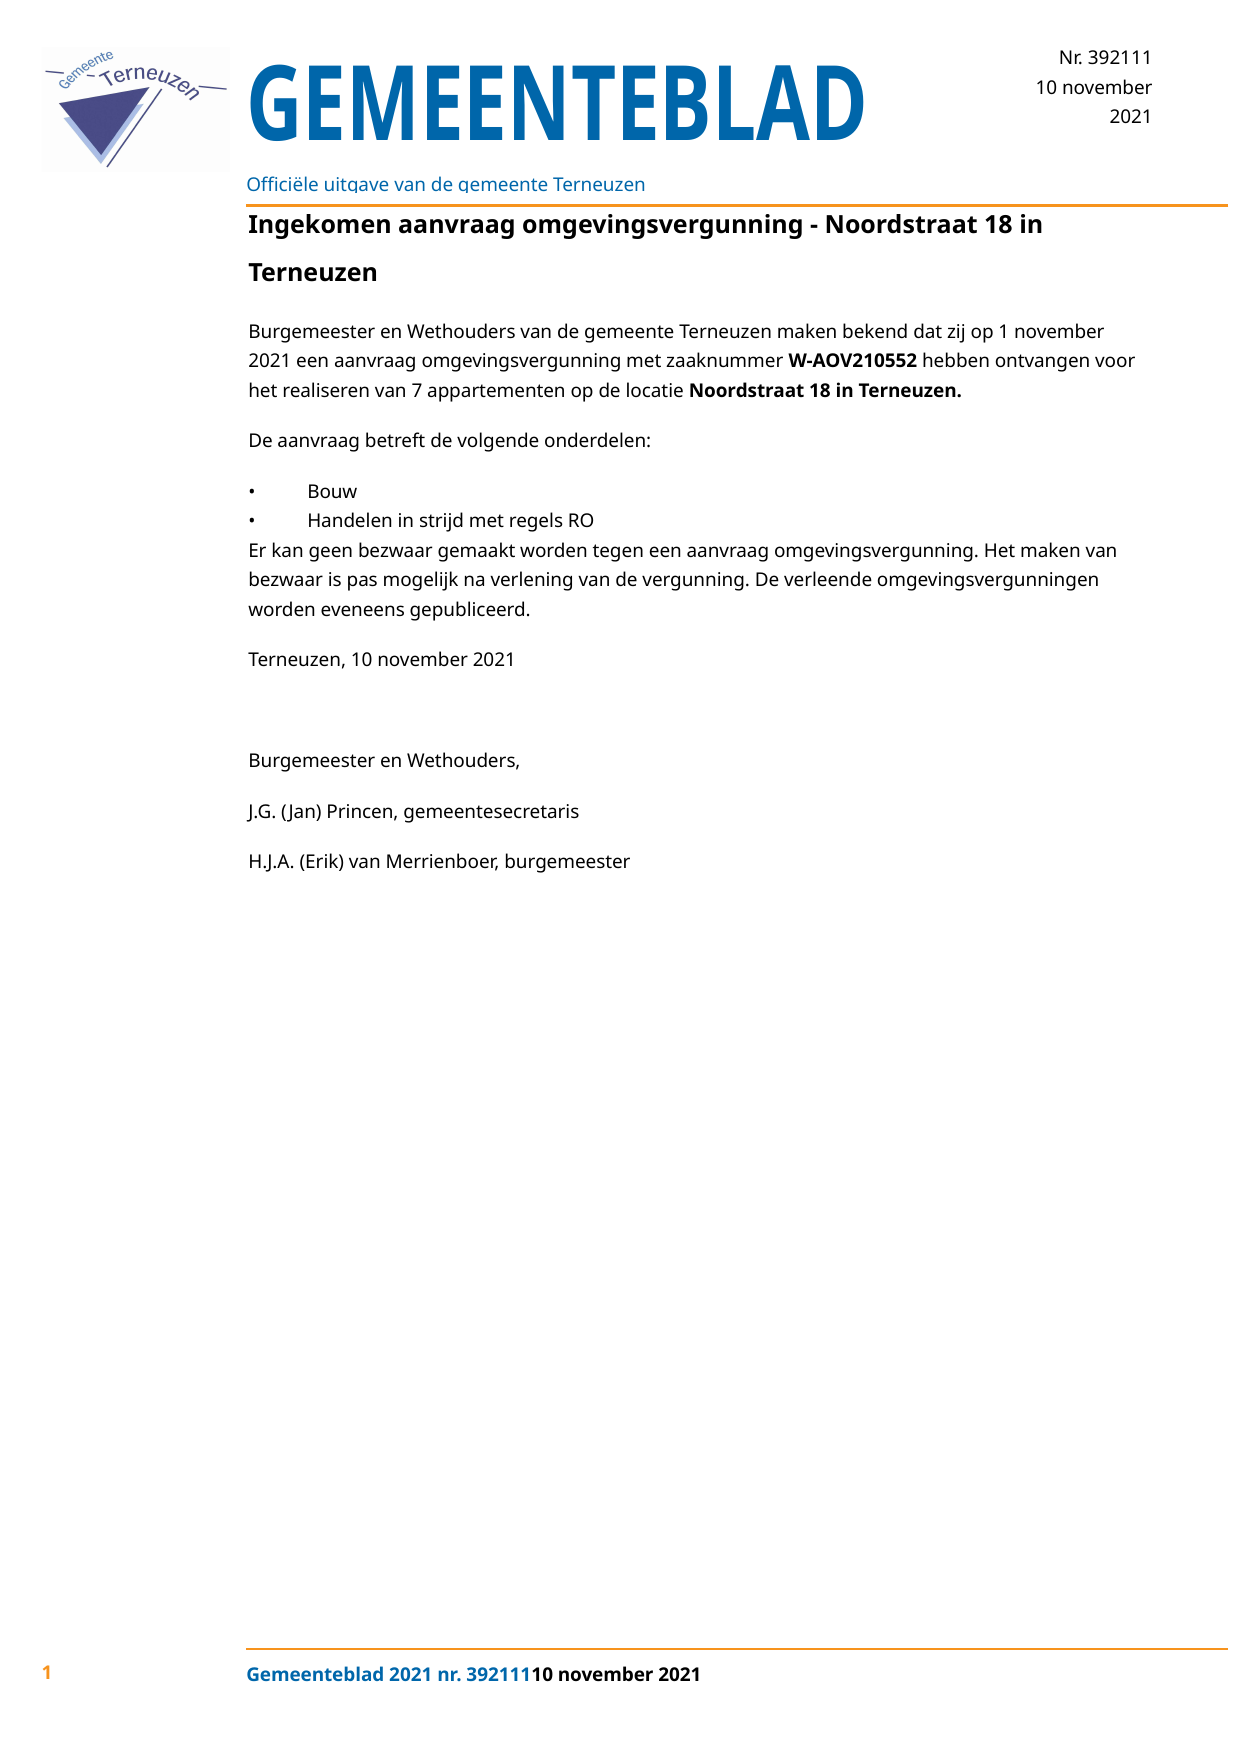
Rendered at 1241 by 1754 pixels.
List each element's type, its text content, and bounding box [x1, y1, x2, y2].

text H.J.A. (Erik) van Merrienboer, burgemeester [248, 848, 1152, 874]
list Handelen in strijd met regels RO [248, 507, 1152, 533]
text Er kan geen bezwaar gemaakt worden tegen een aanvraag omgevingsvergunning. Het maken van bezwaar is pas mogelijk na verlening van de vergunning. De verleende omgevingsvergunningen worden eveneens gepubliceerd. [248, 537, 1152, 622]
text J.G. (Jan) Princen, gemeentesecretaris [248, 798, 1152, 824]
text De aanvraag betreft de volgende onderdelen: [248, 427, 1152, 453]
text Burgemeester en Wethouders van de gemeente Terneuzen maken bekend dat zij op 1 november 2021 een aanvraag omgevingsvergunning met zaaknummer W-AOV210552 hebben ontvangen voor het realiseren van 7 appartementen op de locatie Noordstraat 18 in Terneuzen. [248, 318, 1152, 403]
text Terneuzen, 10 november 2021 [248, 647, 1152, 672]
list Bouw [248, 478, 1152, 504]
text Burgemeester en Wethouders, [248, 747, 1152, 773]
text Ingekomen aanvraag omgevingsvergunning - Noordstraat 18 in Terneuzen [248, 207, 1152, 288]
picture [41, 47, 231, 172]
